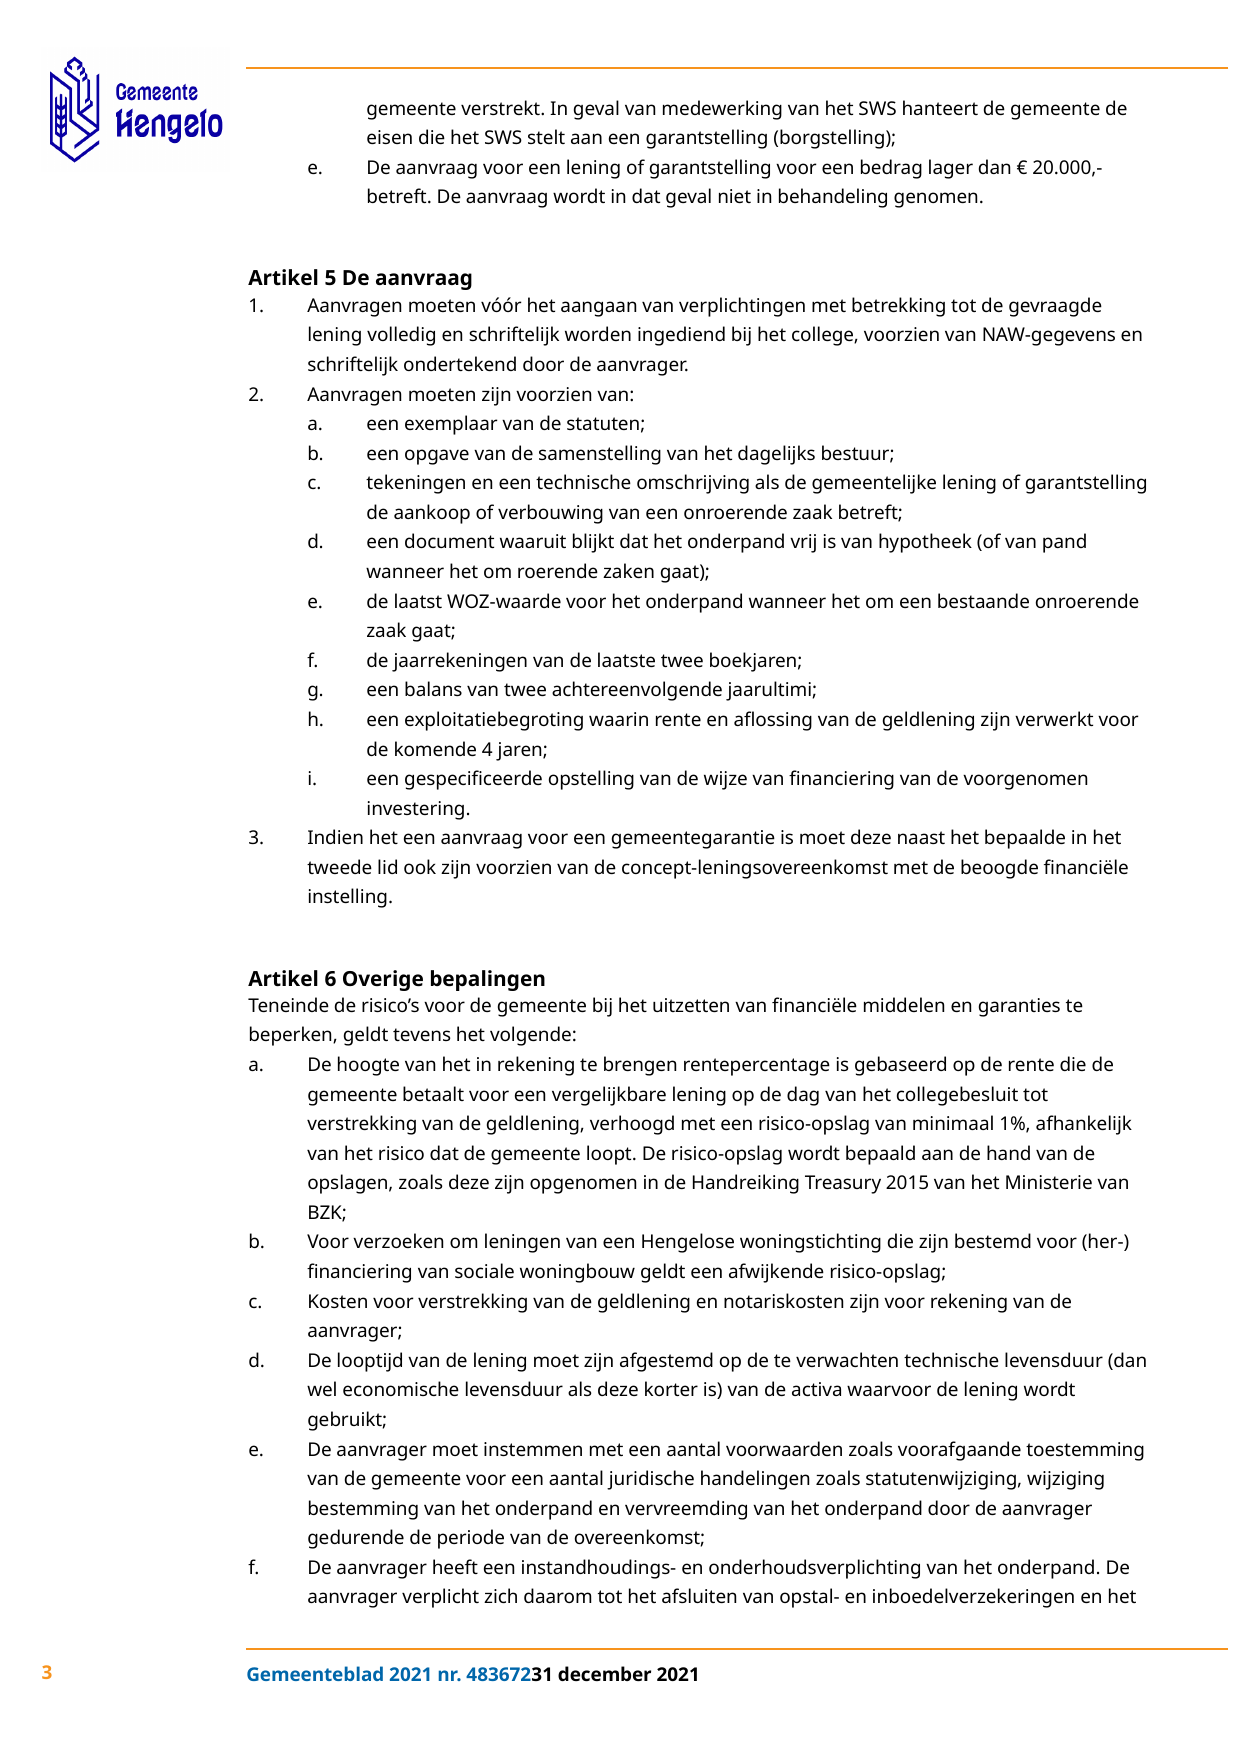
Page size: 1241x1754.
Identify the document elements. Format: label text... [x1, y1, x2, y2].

list Kosten voor verstrekking van de geldlening en notariskosten zijn voor rekening van de aanvrager; [248, 1288, 1152, 1343]
list een exploitatiebegroting waarin rente en aflossing van de geldlening zijn verwerkt voor de komende 4 jaren; [307, 706, 1152, 761]
list een gespecificeerde opstelling van de wijze van financiering van de voorgenomen investering. [307, 765, 1152, 821]
list De aanvrager heeft een instandhoudings- en onderhoudsverplichting van het onderpand. De aanvrager verplicht zich daarom tot het afsluiten van opstal- en inboedelverzekeringen en het [248, 1554, 1152, 1609]
list Indien het een aanvraag voor een gemeentegarantie is moet deze naast het bepaalde in het tweede lid ook zijn voorzien van de concept-leningsovereenkomst met de beoogde financiële instelling. [248, 824, 1152, 909]
list Aanvragen moeten vóór het aangaan van verplichtingen met betrekking tot de gevraagde lening volledig en schriftelijk worden ingediend bij het college, voorzien van NAW-gegevens en schriftelijk ondertekend door de aanvrager. [248, 292, 1152, 377]
list gemeente verstrekt. In geval van medewerking van het SWS hanteert de gemeente de eisen die het SWS stelt aan een garantstelling (borgstelling); [307, 95, 1152, 150]
list De looptijd van de lening moet zijn afgestemd op de te verwachten technische levensduur (dan wel economische levensduur als deze korter is) van de activa waarvoor de lening wordt gebruikt; [248, 1347, 1152, 1432]
text Artikel 6 Overige bepalingen [248, 964, 1152, 992]
list een document waaruit blijkt dat het onderpand vrij is van hypotheek (of van pand wanneer het om roerende zaken gaat); [307, 529, 1152, 584]
list een opgave van de samenstelling van het dagelijks bestuur; [307, 440, 1152, 466]
list een exemplaar van de statuten; [307, 410, 1152, 436]
picture [41, 47, 231, 172]
text Teneinde de risico’s voor de gemeente bij het uitzetten van financiële middelen en garanties te beperken, geldt tevens het volgende: [248, 992, 1152, 1047]
list De aanvraag voor een lening of garantstelling voor een bedrag lager dan € 20.000,- betreft. De aanvraag wordt in dat geval niet in behandeling genomen. [307, 154, 1152, 209]
list De hoogte van het in rekening te brengen rentepercentage is gebaseerd op de rente die de gemeente betaalt voor een vergelijkbare lening op de dag van het collegebesluit tot verstrekking van de geldlening, verhoogd met een risico-opslag van minimaal 1%, afhankelijk van het risico dat de gemeente loopt. De risico-opslag wordt bepaald aan de hand van de opslagen, zoals deze zijn opgenomen in de Handreiking Treasury 2015 van het Ministerie van BZK; [248, 1051, 1152, 1225]
list de laatst WOZ-waarde voor het onderpand wanneer het om een bestaande onroerende zaak gaat; [307, 588, 1152, 643]
list Aanvragen moeten zijn voorzien van: [248, 381, 1152, 406]
list de jaarrekeningen van de laatste twee boekjaren; [307, 647, 1152, 673]
list een balans van twee achtereenvolgende jaarultimi; [307, 677, 1152, 702]
list tekeningen en een technische omschrijving als de gemeentelijke lening of garantstelling de aankoop of verbouwing van een onroerende zaak betreft; [307, 469, 1152, 525]
list Voor verzoeken om leningen van een Hengelose woningstichting die zijn bestemd voor (her-) financiering van sociale woningbouw geldt een afwijkende risico-opslag; [248, 1229, 1152, 1284]
list De aanvrager moet instemmen met een aantal voorwaarden zoals voorafgaande toestemming van de gemeente voor een aantal juridische handelingen zoals statutenwijziging, wijziging bestemming van het onderpand en vervreemding van het onderpand door de aanvrager gedurende de periode van de overeenkomst; [248, 1436, 1152, 1550]
text Artikel 5 De aanvraag [248, 263, 1152, 292]
